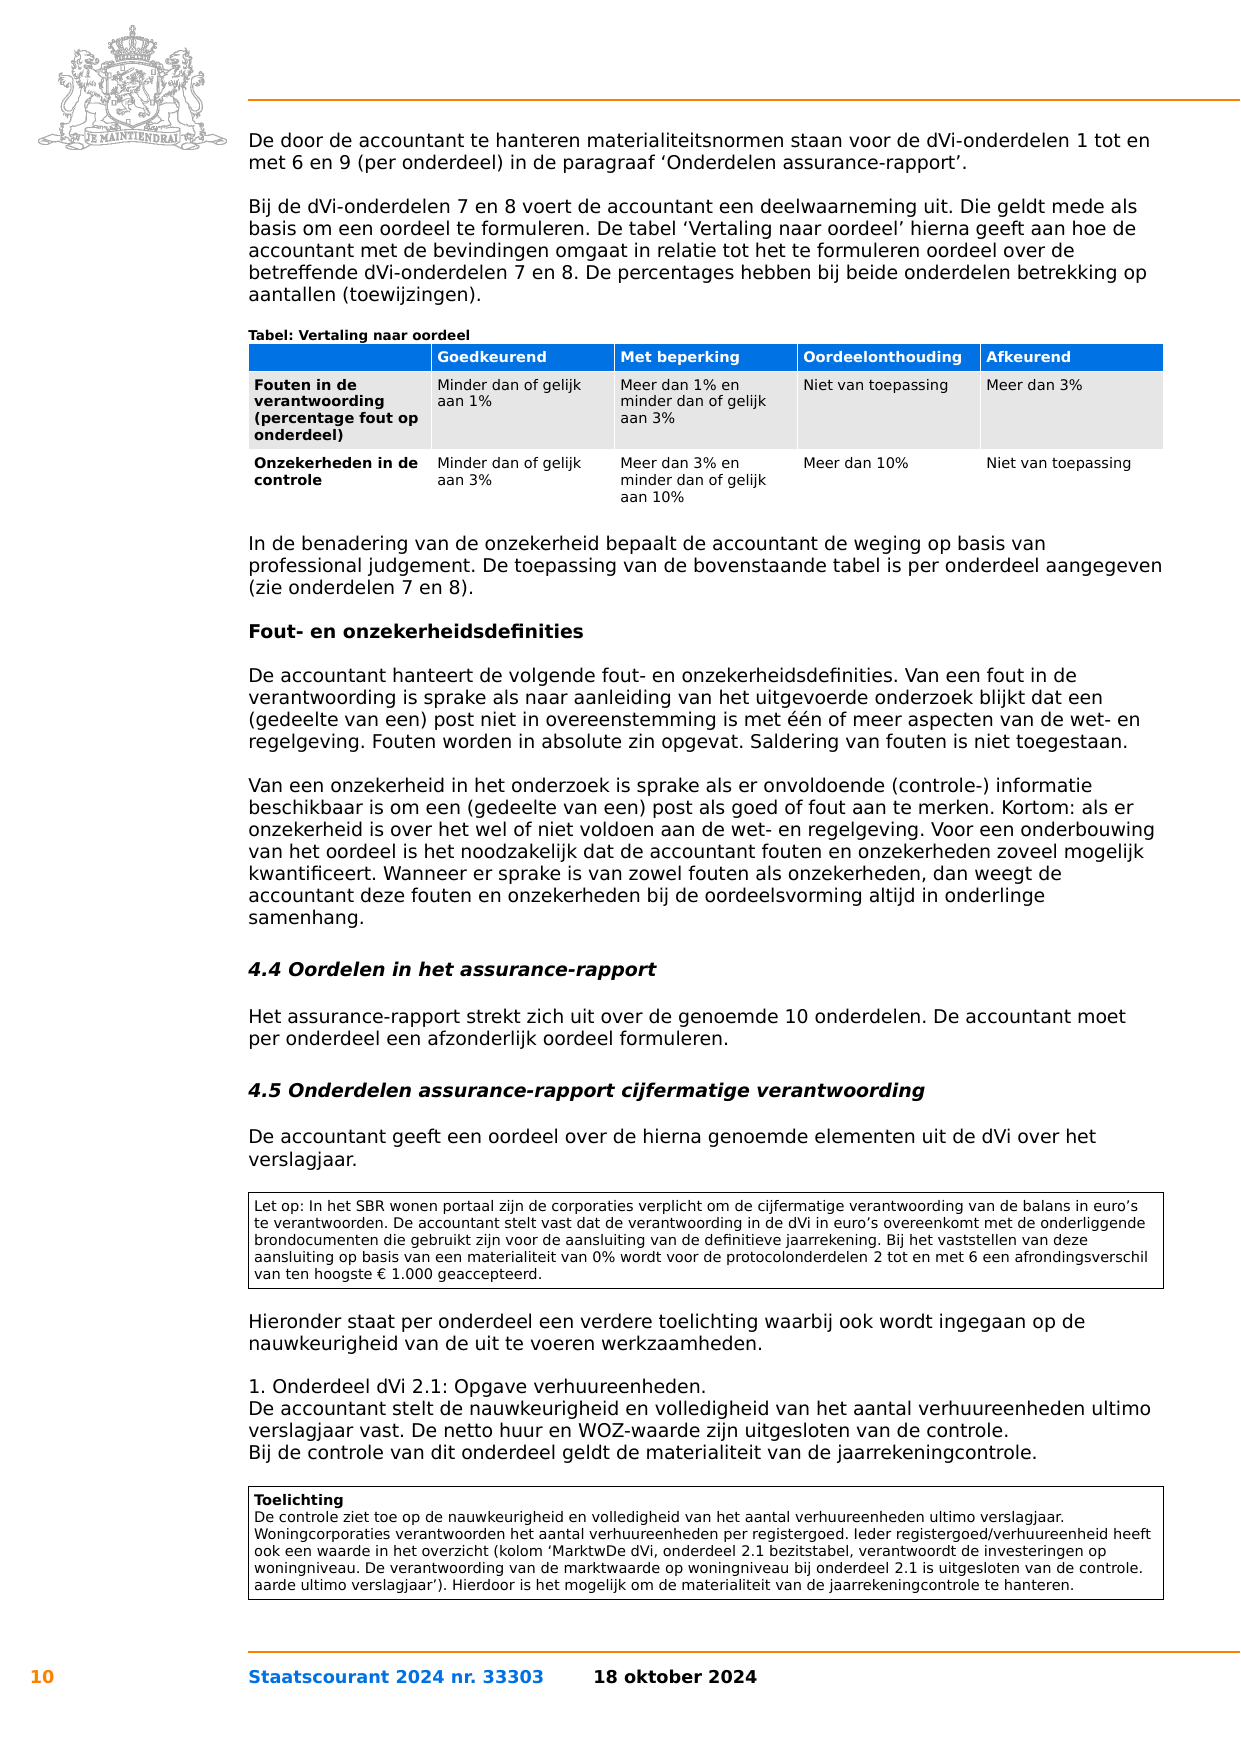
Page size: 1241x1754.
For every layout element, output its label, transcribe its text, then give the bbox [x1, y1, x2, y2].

table_cell Afkeurend [981, 344, 1163, 371]
text Hieronder staat per onderdeel een verdere toelichting waarbij ook wordt ingegaan op de nauwkeurigheid van de uit te voeren werkzaamheden. [248, 1311, 1163, 1354]
table_header Toelichting De controle ziet toe op de nauwkeurigheid en volledigheid van het aantal verhuureenheden ultimo verslagjaar. Woningcorporaties verantwoorden het aantal verhuureenheden per registergoed. Ieder registergoed/verhuureenheid heeft ook een waarde in het overzicht (kolom ‘MarktwDe dVi, onderdeel 2.1 bezitstabel, verantwoordt de investeringen op woningniveau. De verantwoording van de marktwaarde op woningniveau bij onderdeel 2.1 is uitgesloten van de controle. aarde ultimo verslagjaar’). Hierdoor is het mogelijk om de materialiteit van de jaarrekeningcontrole te hanteren. [249, 1487, 1163, 1598]
table_cell Meer dan 1% en minder dan of gelijk aan 3% [615, 372, 797, 449]
text De door de accountant te hanteren materialiteitsnormen staan voor de dVi-onderdelen 1 tot en met 6 en 9 (per onderdeel) in de paragraaf ‘Onderdelen assurance-rapport’. [248, 130, 1163, 174]
text Van een onzekerheid in het onderzoek is sprake als er onvoldoende (controle-) informatie beschikbaar is om een (gedeelte van een) post als goed of fout aan te merken. Kortom: als er onzekerheid is over het wel of niet voldoen aan de wet- en regelgeving. Voor een onderbouwing van het oordeel is het noodzakelijk dat de accountant fouten en onzekerheden zoveel mogelijk kwantificeert. Wanneer er sprake is van zowel fouten als onzekerheden, dan weegt de accountant deze fouten en onzekerheden bij de oordeelsvorming altijd in onderlinge samenhang. [248, 775, 1163, 928]
text De accountant stelt de nauwkeurigheid en volledigheid van het aantal verhuureenheden ultimo verslagjaar vast. De netto huur en WOZ-waarde zijn uitgesloten van de controle. [248, 1398, 1163, 1442]
subtitle 4.5 Onderdelen assurance-rapport cijfermatige verantwoording [248, 1079, 1163, 1101]
text De accountant hanteert de volgende fout- en onzekerheidsdefinities. Van een fout in de verantwoording is sprake als naar aanleiding van het uitgevoerde onderzoek blijkt dat een (gedeelte van een) post niet in overeenstemming is met één of meer aspecten van de wet- en regelgeving. Fouten worden in absolute zin opgevat. Saldering van fouten is niet toegestaan. [248, 665, 1163, 753]
text De accountant geeft een oordeel over de hierna genoemde elementen uit de dVi over het verslagjaar. [248, 1126, 1163, 1170]
text Het assurance-rapport strekt zich uit over de genoemde 10 onderdelen. De accountant moet per onderdeel een afzonderlijk oordeel formuleren. [248, 1006, 1163, 1049]
table_cell Meer dan 3% en minder dan of gelijk aan 10% [615, 450, 797, 510]
picture [38, 25, 227, 150]
table_cell Fouten in de verantwoording (percentage fout op onderdeel) [249, 372, 431, 449]
subtitle 4.4 Oordelen in het assurance-rapport [248, 958, 1163, 981]
table_cell Met beperking [615, 344, 797, 371]
table_cell [249, 344, 431, 371]
text In de benadering van de onzekerheid bepaalt de accountant de weging op basis van professional judgement. De toepassing van de bovenstaande tabel is per onderdeel aangegeven (zie onderdelen 7 en 8). [248, 533, 1163, 599]
table_cell Niet van toepassing [981, 450, 1163, 510]
text 1. Onderdeel dVi 2.1: Opgave verhuureenheden. [248, 1376, 1163, 1398]
subtitle Fout- en onzekerheidsdefinities [248, 621, 1163, 643]
table_header Tabel: Vertaling naar oordeel [248, 328, 1163, 343]
table_header Let op: In het SBR wonen portaal zijn de corporaties verplicht om de cijfermatige verantwoording van de balans in euro’s te verantwoorden. De accountant stelt vast dat de verantwoording in de dVi in euro’s overeenkomt met de onderliggende brondocumenten die gebruikt zijn voor de aansluiting van de definitieve jaarrekening. Bij het vaststellen van deze aansluiting op basis van een materialiteit van 0% wordt voor de protocolonderdelen 2 tot en met 6 een afrondingsverschil van ten hoogste € 1.000 geaccepteerd. [249, 1193, 1163, 1288]
table_cell Oordeelonthouding [798, 344, 980, 371]
table_cell Minder dan of gelijk aan 3% [432, 450, 614, 510]
table_cell Onzekerheden in de controle [249, 450, 431, 510]
table_cell Goedkeurend [432, 344, 614, 371]
table_cell Minder dan of gelijk aan 1% [432, 372, 614, 449]
table_cell Niet van toepassing [798, 372, 980, 449]
text Bij de dVi-onderdelen 7 en 8 voert de accountant een deelwaarneming uit. Die geldt mede als basis om een oordeel te formuleren. De tabel ‘Vertaling naar oordeel’ hierna geeft aan hoe de accountant met de bevindingen omgaat in relatie tot het te formuleren oordeel over de betreffende dVi-onderdelen 7 en 8. De percentages hebben bij beide onderdelen betrekking op aantallen (toewijzingen). [248, 196, 1163, 306]
table_cell Meer dan 3% [981, 372, 1163, 449]
text Bij de controle van dit onderdeel geldt de materialiteit van de jaarrekeningcontrole. [248, 1442, 1163, 1464]
table_cell Meer dan 10% [798, 450, 980, 510]
